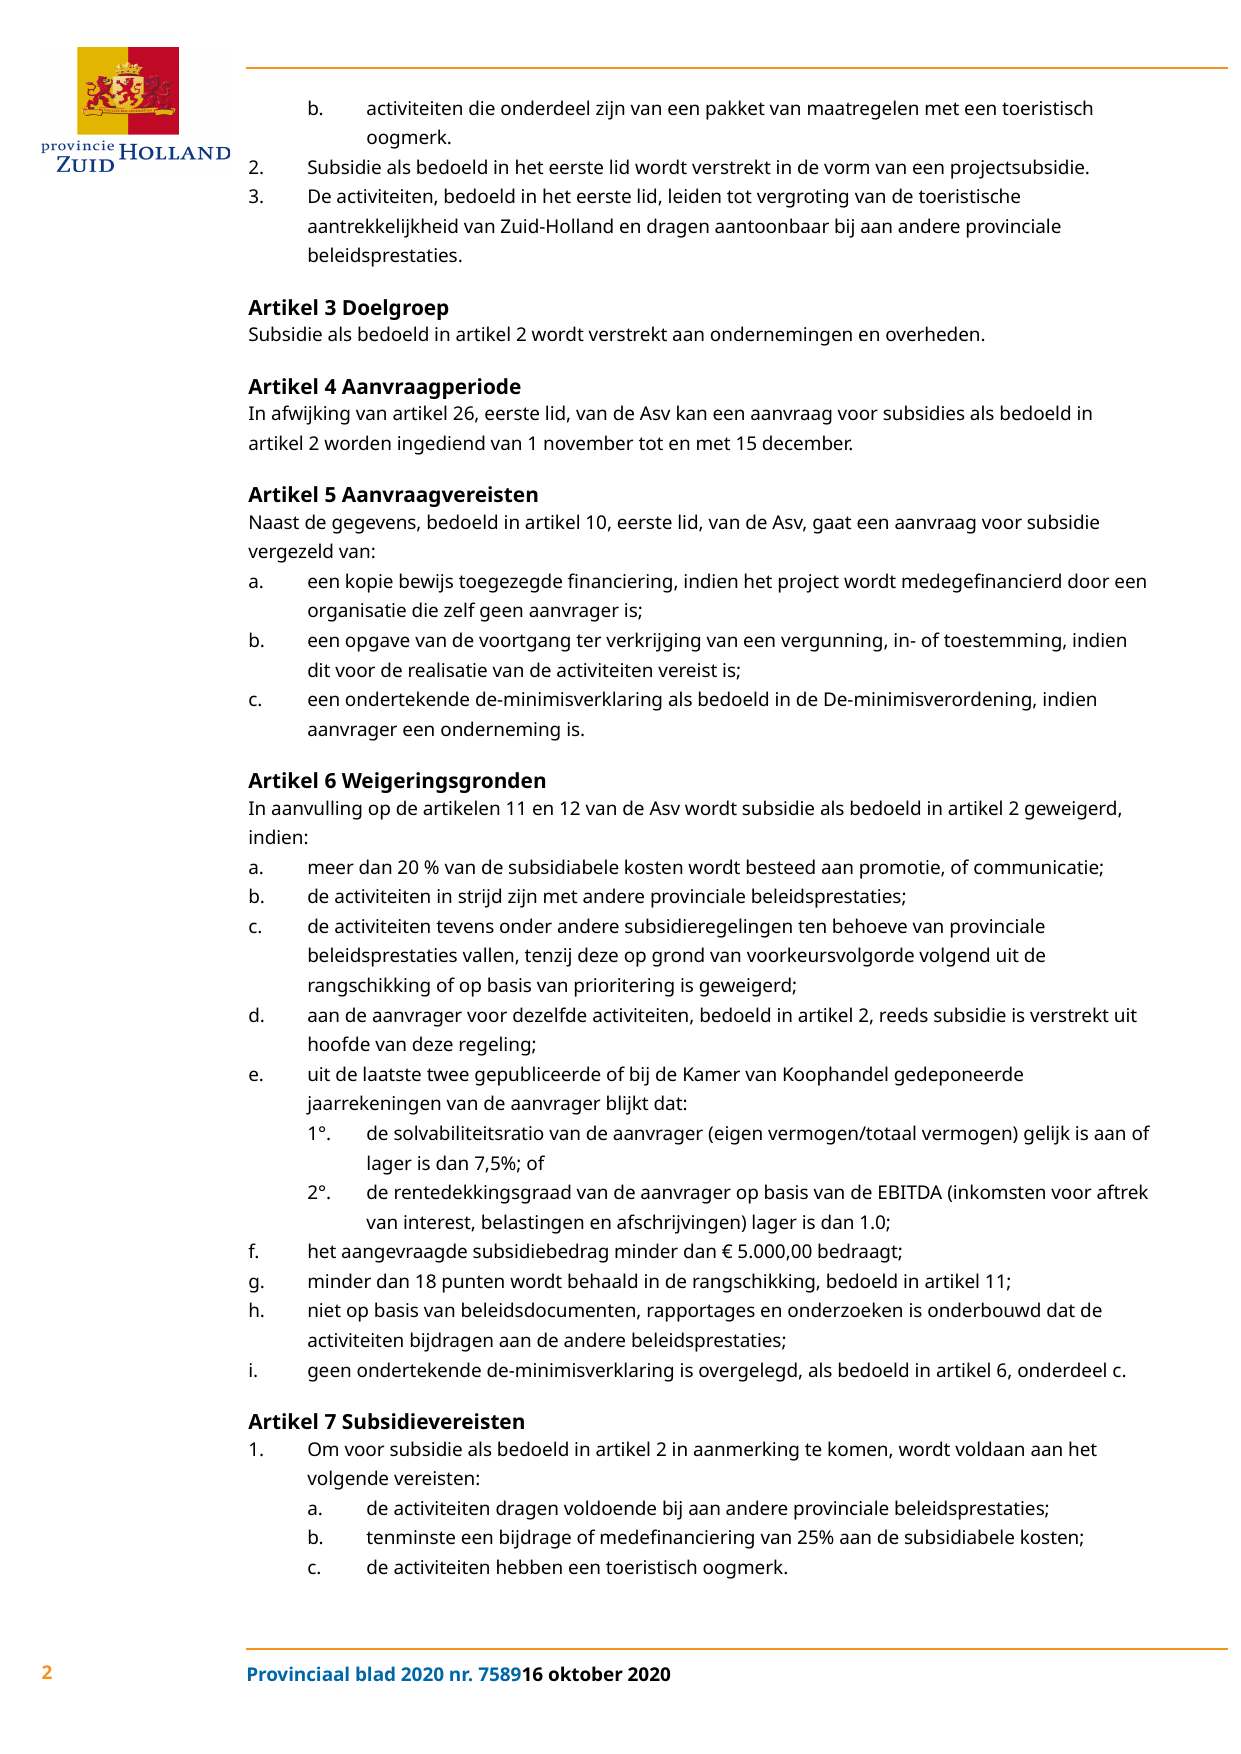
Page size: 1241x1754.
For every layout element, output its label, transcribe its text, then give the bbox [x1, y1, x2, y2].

picture [41, 47, 231, 172]
text In aanvulling op de artikelen 11 en 12 van de Asv wordt subsidie als bedoeld in artikel 2 geweigerd, indien: [248, 795, 1152, 850]
list de rentedekkingsgraad van de aanvrager op basis van de EBITDA (inkomsten voor aftrek van interest, belastingen en afschrijvingen) lager is dan 1.0; [307, 1179, 1152, 1235]
list aan de aanvrager voor dezelfde activiteiten, bedoeld in artikel 2, reeds subsidie is verstrekt uit hoofde van deze regeling; [248, 1002, 1152, 1057]
list Om voor subsidie als bedoeld in artikel 2 in aanmerking te komen, wordt voldaan aan het volgende vereisten: [248, 1436, 1152, 1491]
list uit de laatste twee gepubliceerde of bij de Kamer van Koophandel gedeponeerde jaarrekeningen van de aanvrager blijkt dat: [248, 1061, 1152, 1116]
text Naast de gegevens, bedoeld in artikel 10, eerste lid, van de Asv, gaat een aanvraag voor subsidie vergezeld van: [248, 509, 1152, 564]
list niet op basis van beleidsdocumenten, rapportages en onderzoeken is onderbouwd dat de activiteiten bijdragen aan de andere beleidsprestaties; [248, 1298, 1152, 1353]
list de activiteiten hebben een toeristisch oogmerk. [307, 1554, 1152, 1580]
text Artikel 7 Subsidievereisten [248, 1407, 1152, 1436]
list minder dan 18 punten wordt behaald in de rangschikking, bedoeld in artikel 11; [248, 1268, 1152, 1294]
list activiteiten die onderdeel zijn van een pakket van maatregelen met een toeristisch oogmerk. [307, 95, 1152, 150]
list de activiteiten dragen voldoende bij aan andere provinciale beleidsprestaties; [307, 1495, 1152, 1521]
text Artikel 3 Doelgroep [248, 293, 1152, 322]
list tenminste een bijdrage of medefinanciering van 25% aan de subsidiabele kosten; [307, 1524, 1152, 1550]
list de activiteiten in strijd zijn met andere provinciale beleidsprestaties; [248, 883, 1152, 909]
list De activiteiten, bedoeld in het eerste lid, leiden tot vergroting van de toeristische aantrekkelijkheid van Zuid-Holland en dragen aantoonbaar bij aan andere provinciale beleidsprestaties. [248, 183, 1152, 268]
list Subsidie als bedoeld in het eerste lid wordt verstrekt in de vorm van een projectsubsidie. [248, 154, 1152, 180]
text Subsidie als bedoeld in artikel 2 wordt verstrekt aan ondernemingen en overheden. [248, 322, 1152, 347]
text Artikel 4 Aanvraagperiode [248, 372, 1152, 400]
text Artikel 6 Weigeringsgronden [248, 766, 1152, 795]
text In afwijking van artikel 26, eerste lid, van de Asv kan een aanvraag voor subsidies als bedoeld in artikel 2 worden ingediend van 1 november tot en met 15 december. [248, 400, 1152, 456]
list meer dan 20 % van de subsidiabele kosten wordt besteed aan promotie, of communicatie; [248, 854, 1152, 880]
list een opgave van de voortgang ter verkrijging van een vergunning, in- of toestemming, indien dit voor de realisatie van de activiteiten vereist is; [248, 627, 1152, 682]
list geen ondertekende de-minimisverklaring is overgelegd, als bedoeld in artikel 6, onderdeel c. [248, 1357, 1152, 1383]
list een ondertekende de-minimisverklaring als bedoeld in de De-minimisverordening, indien aanvrager een onderneming is. [248, 686, 1152, 742]
text Artikel 5 Aanvraagvereisten [248, 480, 1152, 509]
list de activiteiten tevens onder andere subsidieregelingen ten behoeve van provinciale beleidsprestaties vallen, tenzij deze op grond van voorkeursvolgorde volgend uit de rangschikking of op basis van prioritering is geweigerd; [248, 913, 1152, 998]
list een kopie bewijs toegezegde financiering, indien het project wordt medegefinancierd door een organisatie die zelf geen aanvrager is; [248, 568, 1152, 623]
list de solvabiliteitsratio van de aanvrager (eigen vermogen/totaal vermogen) gelijk is aan of lager is dan 7,5%; of [307, 1120, 1152, 1176]
list het aangevraagde subsidiebedrag minder dan € 5.000,00 bedraagt; [248, 1238, 1152, 1264]
